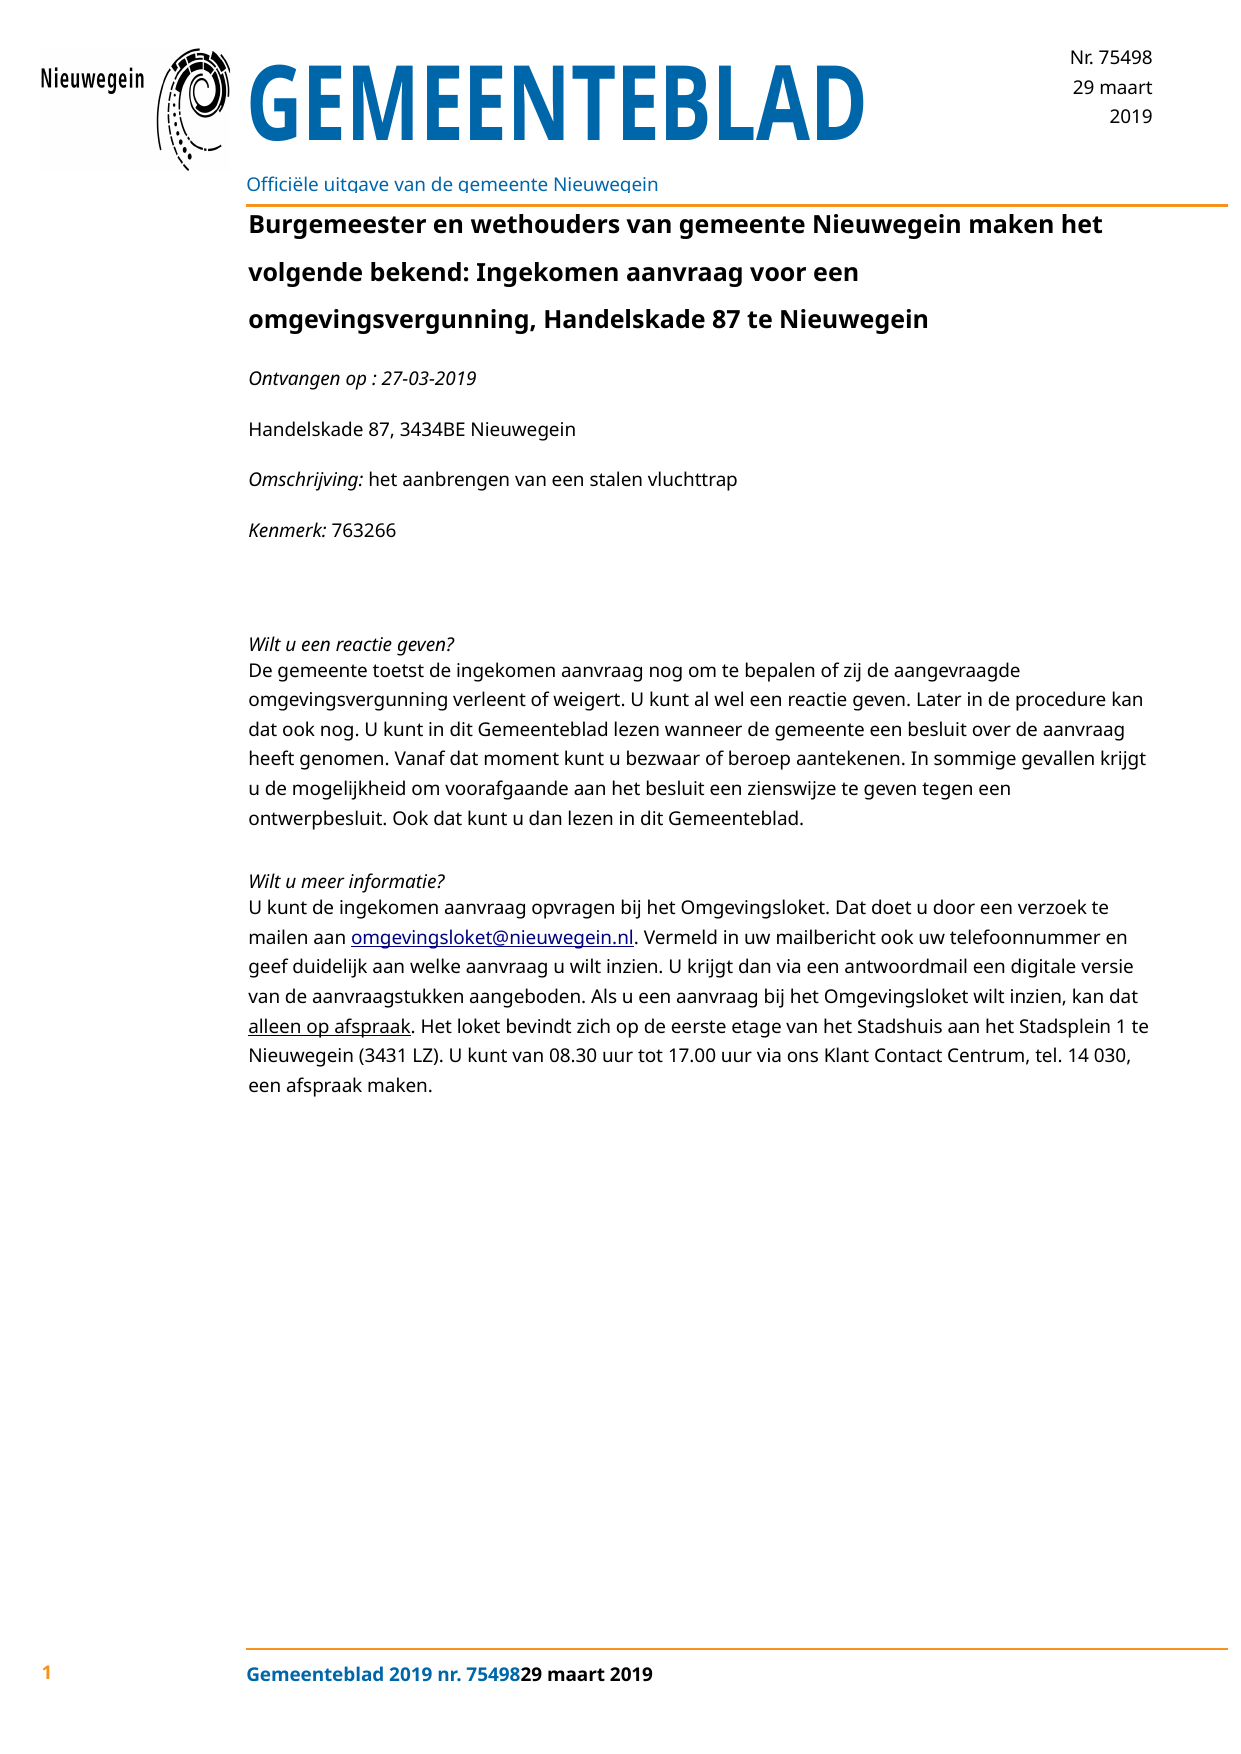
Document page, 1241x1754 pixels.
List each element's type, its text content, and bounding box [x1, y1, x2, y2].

text De gemeente toetst de ingekomen aanvraag nog om te bepalen of zij de aangevraagde omgevingsvergunning verleent of weigert. U kunt al wel een reactie geven. Later in de procedure kan dat ook nog. U kunt in dit Gemeenteblad lezen wanneer de gemeente een besluit over de aanvraag heeft genomen. Vanaf dat moment kunt u bezwaar of beroep aantekenen. In sommige gevallen krijgt u de mogelijkheid om voorafgaande aan het besluit een zienswijze te geven tegen een ontwerpbesluit. Ook dat kunt u dan lezen in dit Gemeenteblad. [248, 657, 1152, 831]
text Kenmerk: 763266 [248, 517, 1152, 542]
text Omschrijving: het aanbrengen van een stalen vluchttrap [248, 466, 1152, 492]
picture [41, 47, 231, 172]
text Ontvangen op : 27-03-2019 [248, 366, 1152, 391]
text Wilt u een reactie geven? [248, 631, 1152, 657]
text Handelskade 87, 3434BE Nieuwegein [248, 416, 1152, 442]
text Wilt u meer informatie? [248, 869, 1152, 894]
text Burgemeester en wethouders van gemeente Nieuwegein maken het volgende bekend: Ingekomen aanvraag voor een omgevingsvergunning, Handelskade 87 te Nieuwegein [248, 207, 1152, 336]
text U kunt de ingekomen aanvraag opvragen bij het Omgevingsloket. Dat doet u door een verzoek te mailen aan omgevingsloket@nieuwegein.nl. Vermeld in uw mailbericht ook uw telefoonnummer en geef duidelijk aan welke aanvraag u wilt inzien. U krijgt dan via een antwoordmail een digitale versie van de aanvraagstukken aangeboden. Als u een aanvraag bij het Omgevingsloket wilt inzien, kan dat alleen op afspraak. Het loket bevindt zich op de eerste etage van het Stadshuis aan het Stadsplein 1 te Nieuwegein (3431 LZ). U kunt van 08.30 uur tot 17.00 uur via ons Klant Contact Centrum, tel. 14 030, een afspraak maken. [248, 894, 1152, 1098]
